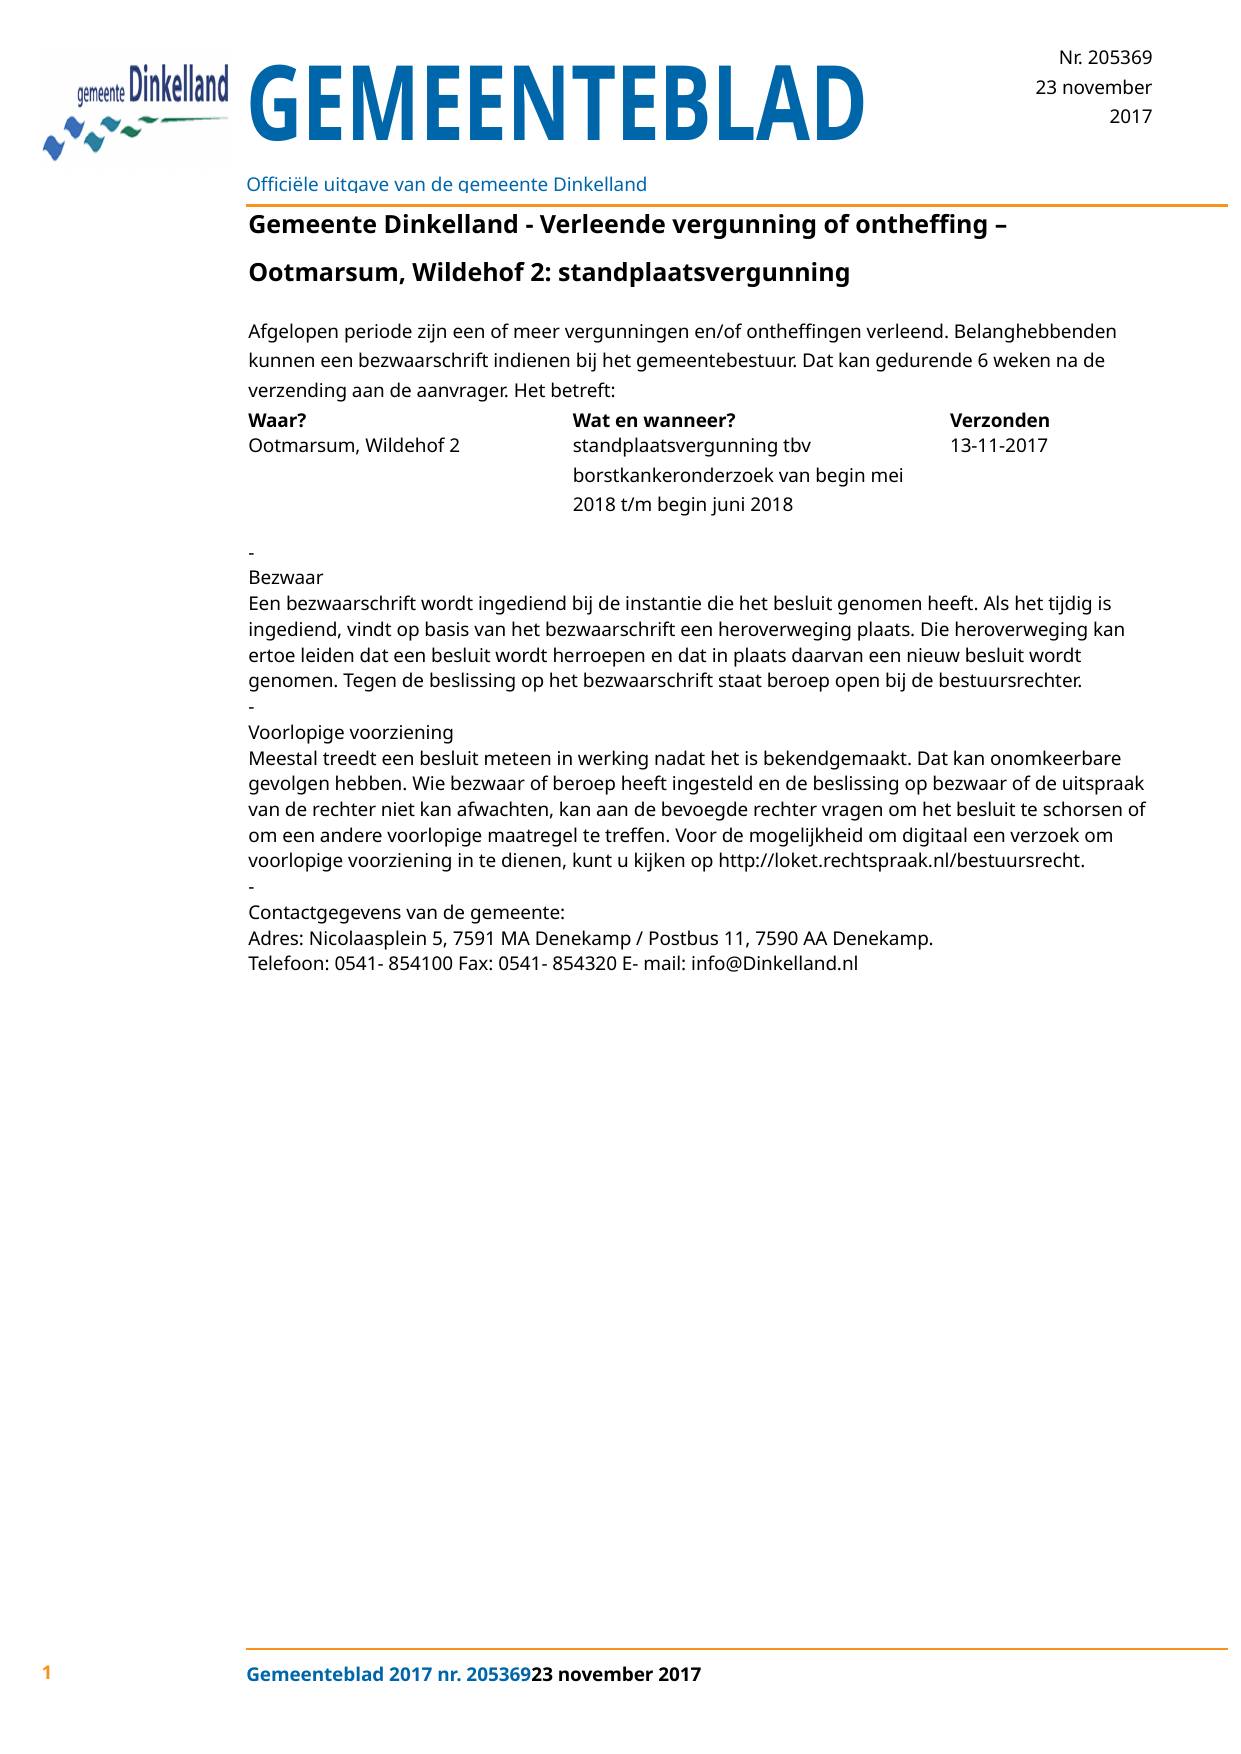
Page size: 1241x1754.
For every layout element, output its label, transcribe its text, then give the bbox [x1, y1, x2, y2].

text Een bezwaarschrift wordt ingediend bij de instantie die het besluit genomen heeft. Als het tijdig is ingediend, vindt op basis van het bezwaarschrift een heroverweging plaats. Die heroverweging kan ertoe leiden dat een besluit wordt herroepen en dat in plaats daarvan een nieuw besluit wordt genomen. Tegen de beslissing op het bezwaarschrift staat beroep open bij de bestuursrechter. [248, 590, 1152, 693]
text Contactgegevens van de gemeente: [248, 899, 1152, 925]
table_cell Ootmarsum, Wildehof 2 [248, 433, 573, 517]
text Bezwaar [248, 564, 1152, 590]
table_header Wat en wanneer? [573, 407, 950, 432]
table_cell standplaatsvergunning tbv borstkankeronderzoek van begin mei 2018 t/m begin juni 2018 [573, 433, 950, 517]
text Telefoon: 0541- 854100 Fax: 0541- 854320 E- mail: info@Dinkelland.nl [248, 951, 1152, 976]
text Gemeente Dinkelland - Verleende vergunning of ontheffing – Ootmarsum, Wildehof 2: standplaatsvergunning [248, 207, 1152, 288]
text Afgelopen periode zijn een of meer vergunningen en/of ontheffingen verleend. Belanghebbenden kunnen een bezwaarschrift indienen bij het gemeentebestuur. Dat kan gedurende 6 weken na de verzending aan de aanvrager. Het betreft: [248, 318, 1152, 403]
text - [248, 693, 1152, 719]
table_cell 13-11-2017 [950, 433, 1152, 517]
picture [41, 47, 231, 172]
text Meestal treedt een besluit meteen in werking nadat het is bekendgemaakt. Dat kan onomkeerbare gevolgen hebben. Wie bezwaar of beroep heeft ingesteld en de beslissing op bezwaar of de uitspraak van de rechter niet kan afwachten, kan aan de bevoegde rechter vragen om het besluit te schorsen of om een andere voorlopige maatregel te treffen. Voor de mogelijkheid om digitaal een verzoek om voorlopige voorziening in te dienen, kunt u kijken op http://loket.rechtspraak.nl/bestuursrecht. [248, 745, 1152, 873]
text Voorlopige voorziening [248, 719, 1152, 745]
table_header Waar? [248, 407, 573, 432]
text - [248, 873, 1152, 899]
text Adres: Nicolaasplein 5, 7591 MA Denekamp / Postbus 11, 7590 AA Denekamp. [248, 925, 1152, 951]
table_header Verzonden [950, 407, 1152, 432]
text - [248, 539, 1152, 564]
